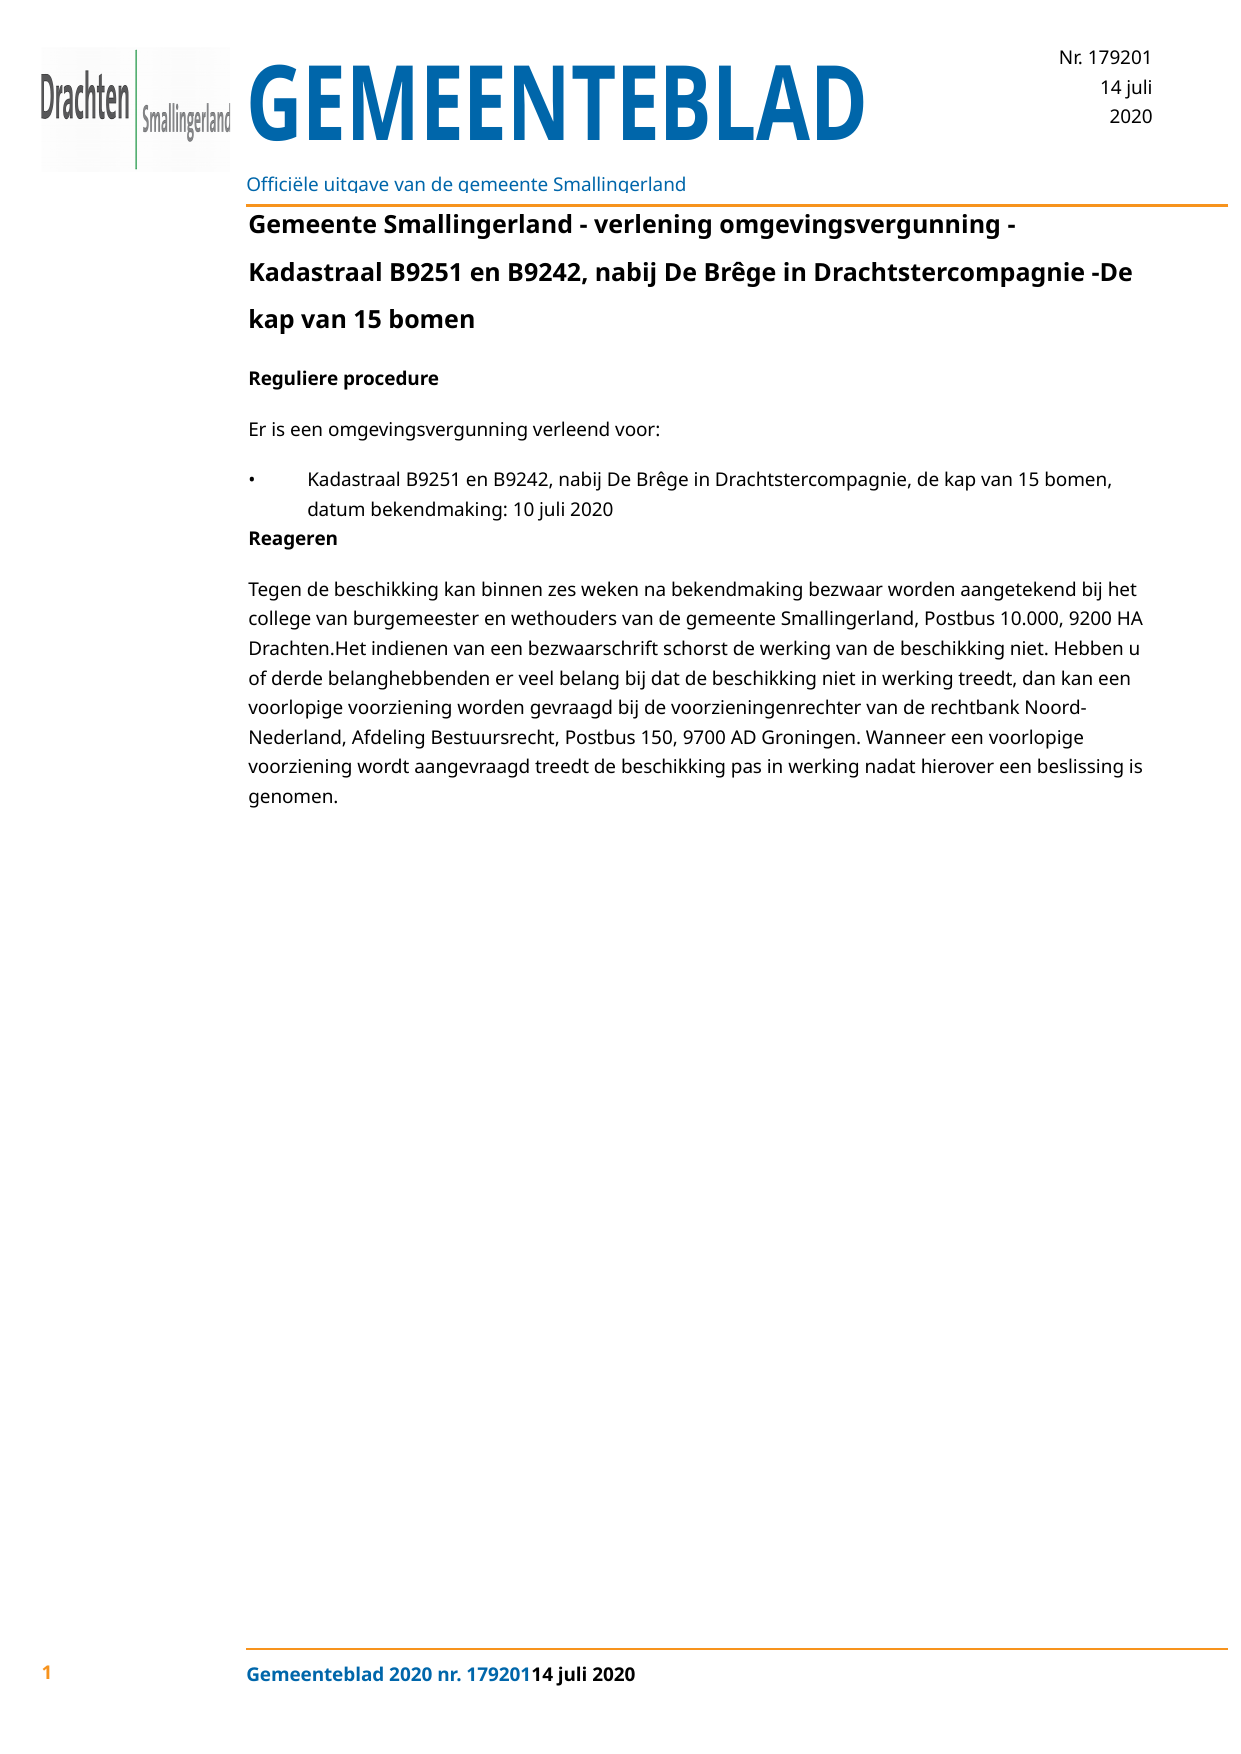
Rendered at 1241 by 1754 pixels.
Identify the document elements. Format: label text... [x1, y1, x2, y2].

picture [41, 47, 231, 172]
text Er is een omgevingsvergunning verleend voor: [248, 416, 1152, 442]
text Reguliere procedure [248, 366, 1152, 391]
text Tegen de beschikking kan binnen zes weken na bekendmaking bezwaar worden aangetekend bij het college van burgemeester en wethouders van de gemeente Smallingerland, Postbus 10.000, 9200 HA Drachten.Het indienen van een bezwaarschrift schorst de werking van de beschikking niet. Hebben u of derde belanghebbenden er veel belang bij dat de beschikking niet in werking treedt, dan kan een voorlopige voorziening worden gevraagd bij de voorzieningenrechter van de rechtbank Noord-Nederland, Afdeling Bestuursrecht, Postbus 150, 9700 AD Groningen. Wanneer een voorlopige voorziening wordt aangevraagd treedt de beschikking pas in werking nadat hierover een beslissing is genomen. [248, 576, 1152, 809]
text Reageren [248, 526, 1152, 551]
text Gemeente Smallingerland - verlening omgevingsvergunning - Kadastraal B9251 en B9242, nabij De Brêge in Drachtstercompagnie -De kap van 15 bomen [248, 207, 1152, 336]
list Kadastraal B9251 en B9242, nabij De Brêge in Drachtstercompagnie, de kap van 15 bomen, datum bekendmaking: 10 juli 2020 [248, 466, 1152, 522]
